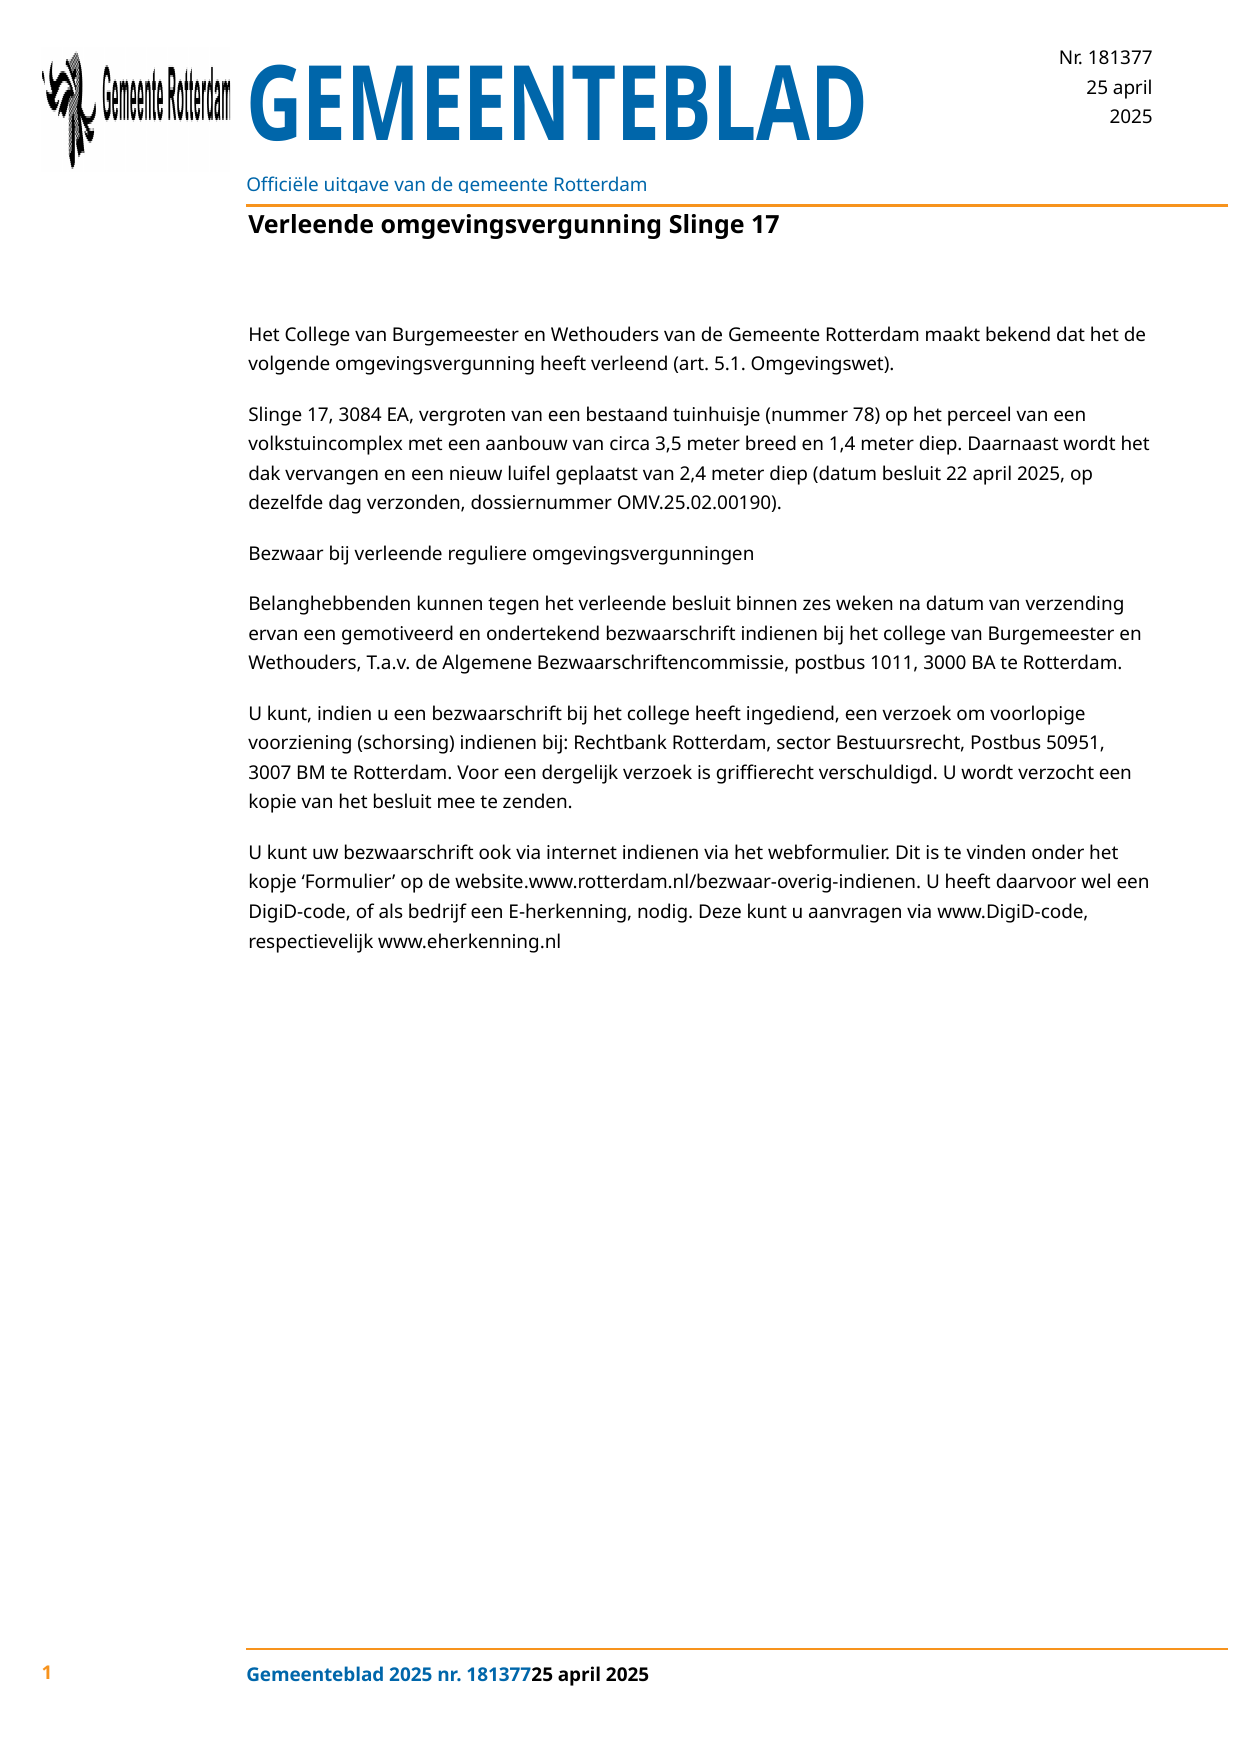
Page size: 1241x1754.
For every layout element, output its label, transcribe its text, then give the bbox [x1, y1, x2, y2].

text Verleende omgevingsvergunning Slinge 17 [248, 207, 1152, 241]
text Slinge 17, 3084 EA, vergroten van een bestaand tuinhuisje (nummer 78) op het perceel van een volkstuincomplex met een aanbouw van circa 3,5 meter breed en 1,4 meter diep. Daarnaast wordt het dak vervangen en een nieuw luifel geplaatst van 2,4 meter diep (datum besluit 22 april 2025, op dezelfde dag verzonden, dossiernummer OMV.25.02.00190). [248, 401, 1152, 515]
text Het College van Burgemeester en Wethouders van de Gemeente Rotterdam maakt bekend dat het de volgende omgevingsvergunning heeft verleend (art. 5.1. Omgevingswet). [248, 321, 1152, 376]
text Bezwaar bij verleende reguliere omgevingsvergunningen [248, 540, 1152, 566]
text U kunt, indien u een bezwaarschrift bij het college heeft ingediend, een verzoek om voorlopige voorziening (schorsing) indienen bij: Rechtbank Rotterdam, sector Bestuursrecht, Postbus 50951, 3007 BM te Rotterdam. Voor een dergelijk verzoek is griffierecht verschuldigd. U wordt verzocht een kopie van het besluit mee te zenden. [248, 700, 1152, 814]
picture [41, 47, 231, 172]
text Belanghebbenden kunnen tegen het verleende besluit binnen zes weken na datum van verzending ervan een gemotiveerd en ondertekend bezwaarschrift indienen bij het college van Burgemeester en Wethouders, T.a.v. de Algemene Bezwaarschriftencommissie, postbus 1011, 3000 BA te Rotterdam. [248, 590, 1152, 675]
text U kunt uw bezwaarschrift ook via internet indienen via het webformulier. Dit is te vinden onder het kopje ‘Formulier’ op de website.www.rotterdam.nl/bezwaar-overig-indienen. U heeft daarvoor wel een DigiD-code, of als bedrijf een E-herkenning, nodig. Deze kunt u aanvragen via www.DigiD-code, respectievelijk www.eherkenning.nl [248, 839, 1152, 953]
